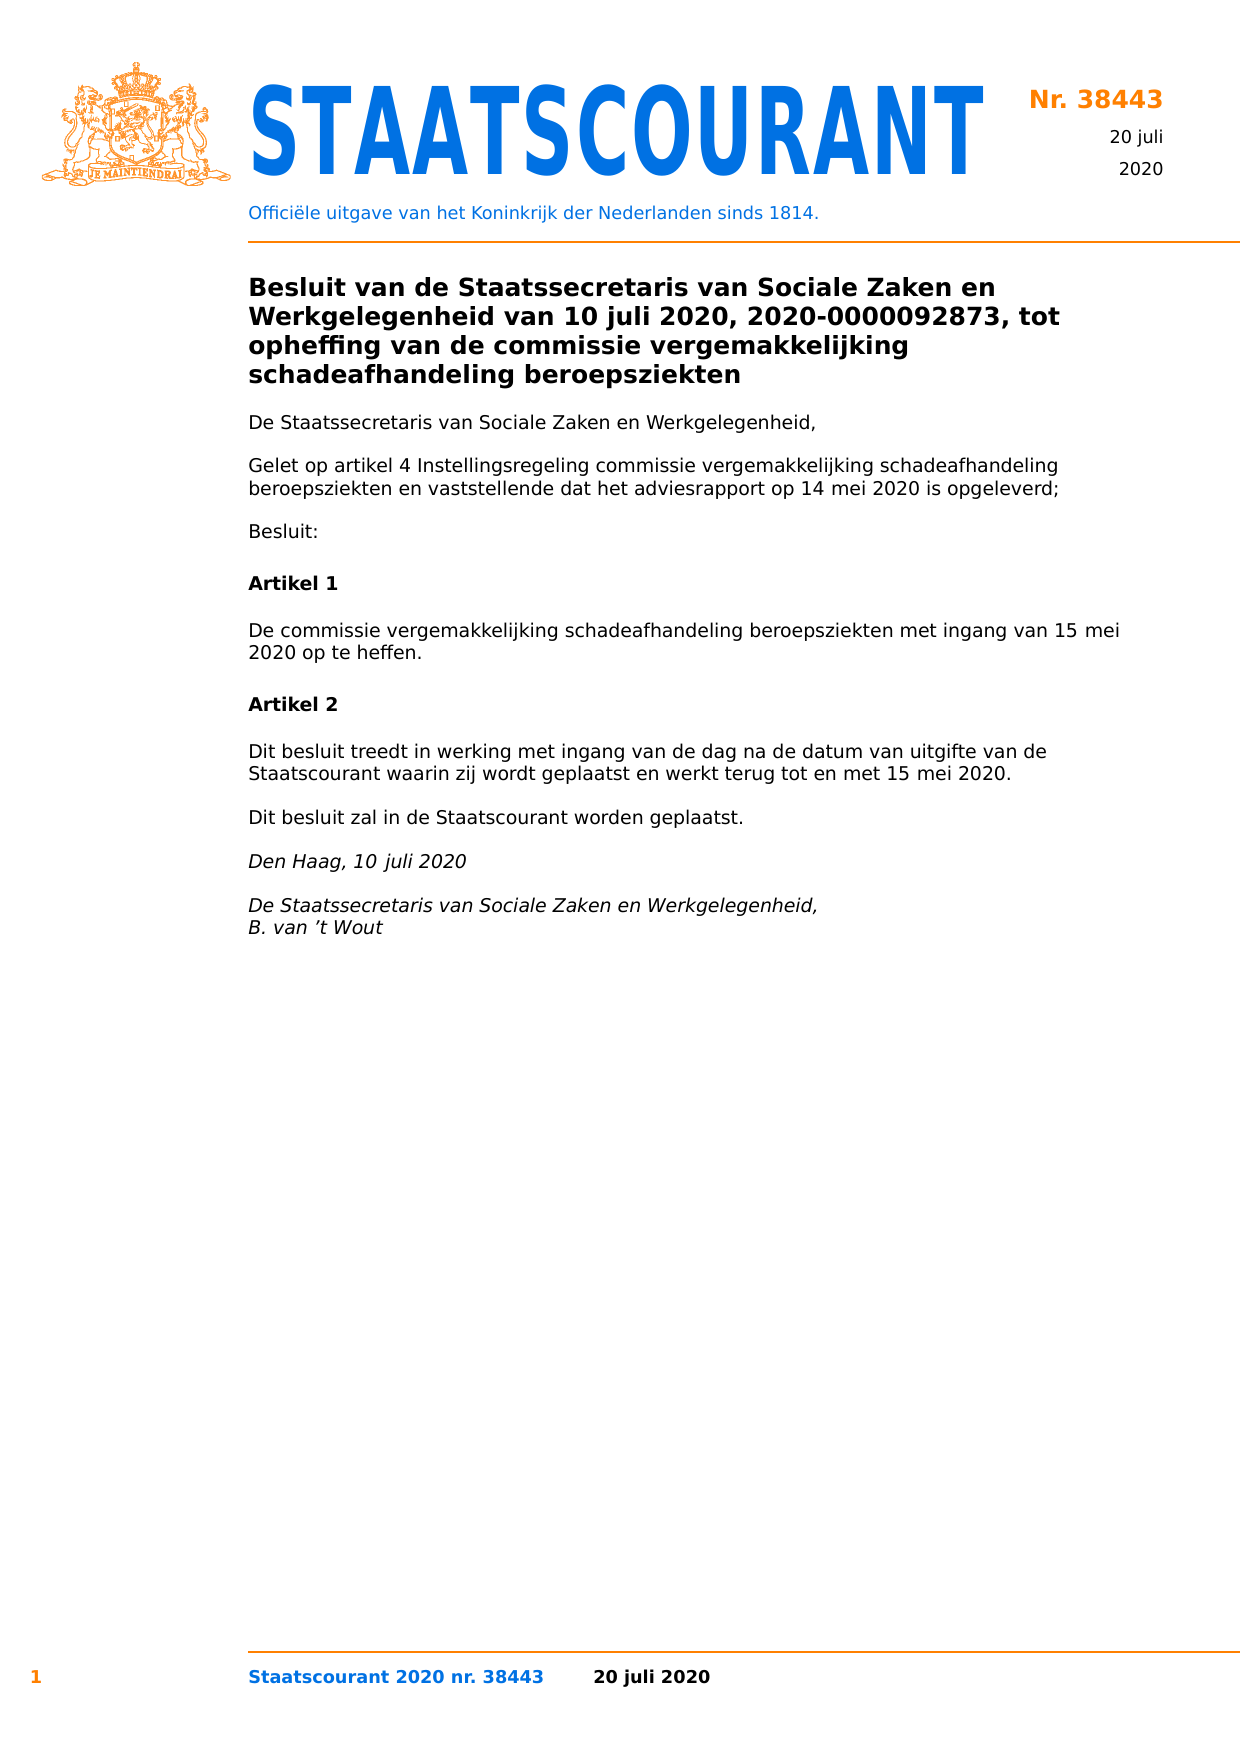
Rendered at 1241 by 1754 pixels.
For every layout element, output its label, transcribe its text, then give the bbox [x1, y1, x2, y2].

subtitle Artikel 1 [248, 573, 1163, 595]
table_cell Officiële uitgave van het Koninkrijk der Nederlanden sinds 1814. [248, 203, 1240, 241]
table_header [25, 62, 248, 241]
table_cell 2020 [998, 153, 1240, 203]
text Den Haag, 10 juli 2020 [248, 851, 1163, 873]
text De commissie vergemakkelijking schadeafhandeling beroepsziekten met ingang van 15 mei 2020 op te heffen. [248, 620, 1163, 664]
subtitle Artikel 2 [248, 694, 1163, 716]
text Gelet op artikel 4 Instellingsregeling commissie vergemakkelijking schadeafhandeling beroepsziekten en vaststellende dat het adviesrapport op 14 mei 2020 is opgeleverd; [248, 455, 1163, 499]
picture [41, 62, 231, 186]
text De Staatssecretaris van Sociale Zaken en Werkgelegenheid, B. van ’t Wout [248, 895, 1163, 939]
subtitle Besluit van de Staatssecretaris van Sociale Zaken en Werkgelegenheid van 10 juli 2020, 2020-0000092873, tot opheffing van de commissie vergemakkelijking schadeafhandeling beroepsziekten [248, 273, 1163, 390]
text Dit besluit treedt in werking met ingang van de dag na de datum van uitgifte van de Staatscourant waarin zij wordt geplaatst en werkt terug tot en met 15 mei 2020. [248, 741, 1163, 785]
table_cell 20 juli [998, 121, 1240, 153]
table_header Nr. 38443 [998, 62, 1240, 121]
text Dit besluit zal in de Staatscourant worden geplaatst. [248, 807, 1163, 829]
text De Staatssecretaris van Sociale Zaken en Werkgelegenheid, [248, 412, 1163, 433]
text Besluit: [248, 521, 1163, 543]
table_header STAATSCOURANT [248, 62, 998, 203]
